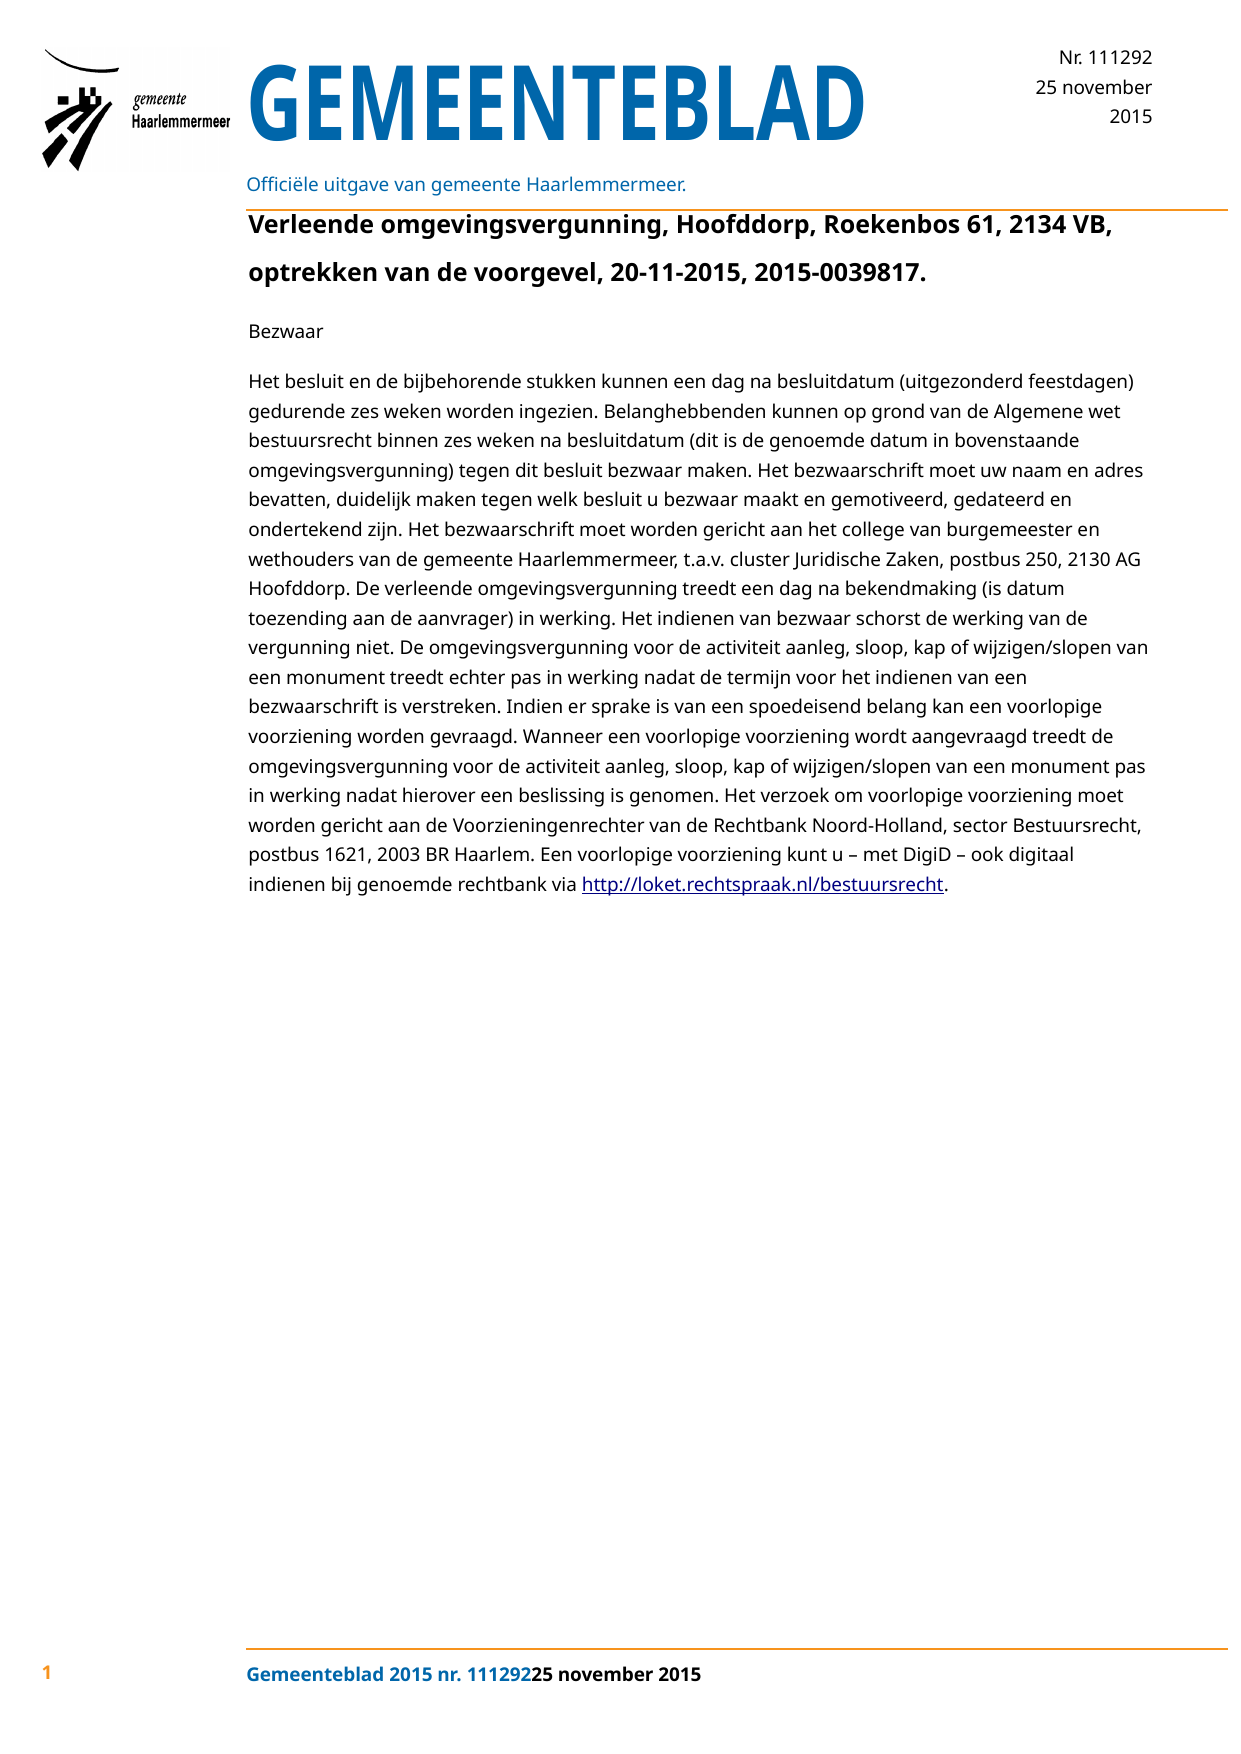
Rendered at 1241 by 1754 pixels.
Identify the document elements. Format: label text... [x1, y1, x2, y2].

text Het besluit en de bijbehorende stukken kunnen een dag na besluitdatum (uitgezonderd feestdagen) gedurende zes weken worden ingezien. Belanghebbenden kunnen op grond van de Algemene wet bestuursrecht binnen zes weken na besluitdatum (dit is de genoemde datum in bovenstaande omgevingsvergunning) tegen dit besluit bezwaar maken. Het bezwaarschrift moet uw naam en adres bevatten, duidelijk maken tegen welk besluit u bezwaar maakt en gemotiveerd, gedateerd en ondertekend zijn. Het bezwaarschrift moet worden gericht aan het college van burgemeester en wethouders van de gemeente Haarlemmermeer, t.a.v. cluster Juridische Zaken, postbus 250, 2130 AG Hoofddorp. De verleende omgevingsvergunning treedt een dag na bekendmaking (is datum toezending aan de aanvrager) in werking. Het indienen van bezwaar schorst de werking van de vergunning niet. De omgevingsvergunning voor de activiteit aanleg, sloop, kap of wijzigen/slopen van een monument treedt echter pas in werking nadat de termijn voor het indienen van een bezwaarschrift is verstreken. Indien er sprake is van een spoedeisend belang kan een voorlopige voorziening worden gevraagd. Wanneer een voorlopige voorziening wordt aangevraagd treedt de omgevingsvergunning voor de activiteit aanleg, sloop, kap of wijzigen/slopen van een monument pas in werking nadat hierover een beslissing is genomen. Het verzoek om voorlopige voorziening moet worden gericht aan de Voorzieningenrechter van de Rechtbank Noord-Holland, sector Bestuursrecht, postbus 1621, 2003 BR Haarlem. Een voorlopige voorziening kunt u – met DigiD – ook digitaal indienen bij genoemde rechtbank via http://loket.rechtspraak.nl/bestuursrecht. [248, 368, 1152, 897]
picture [41, 47, 231, 172]
text Verleende omgevingsvergunning, Hoofddorp, Roekenbos 61, 2134 VB, optrekken van de voorgevel, 20-11-2015, 2015-0039817. [248, 211, 1152, 288]
text Bezwaar [248, 318, 1152, 344]
